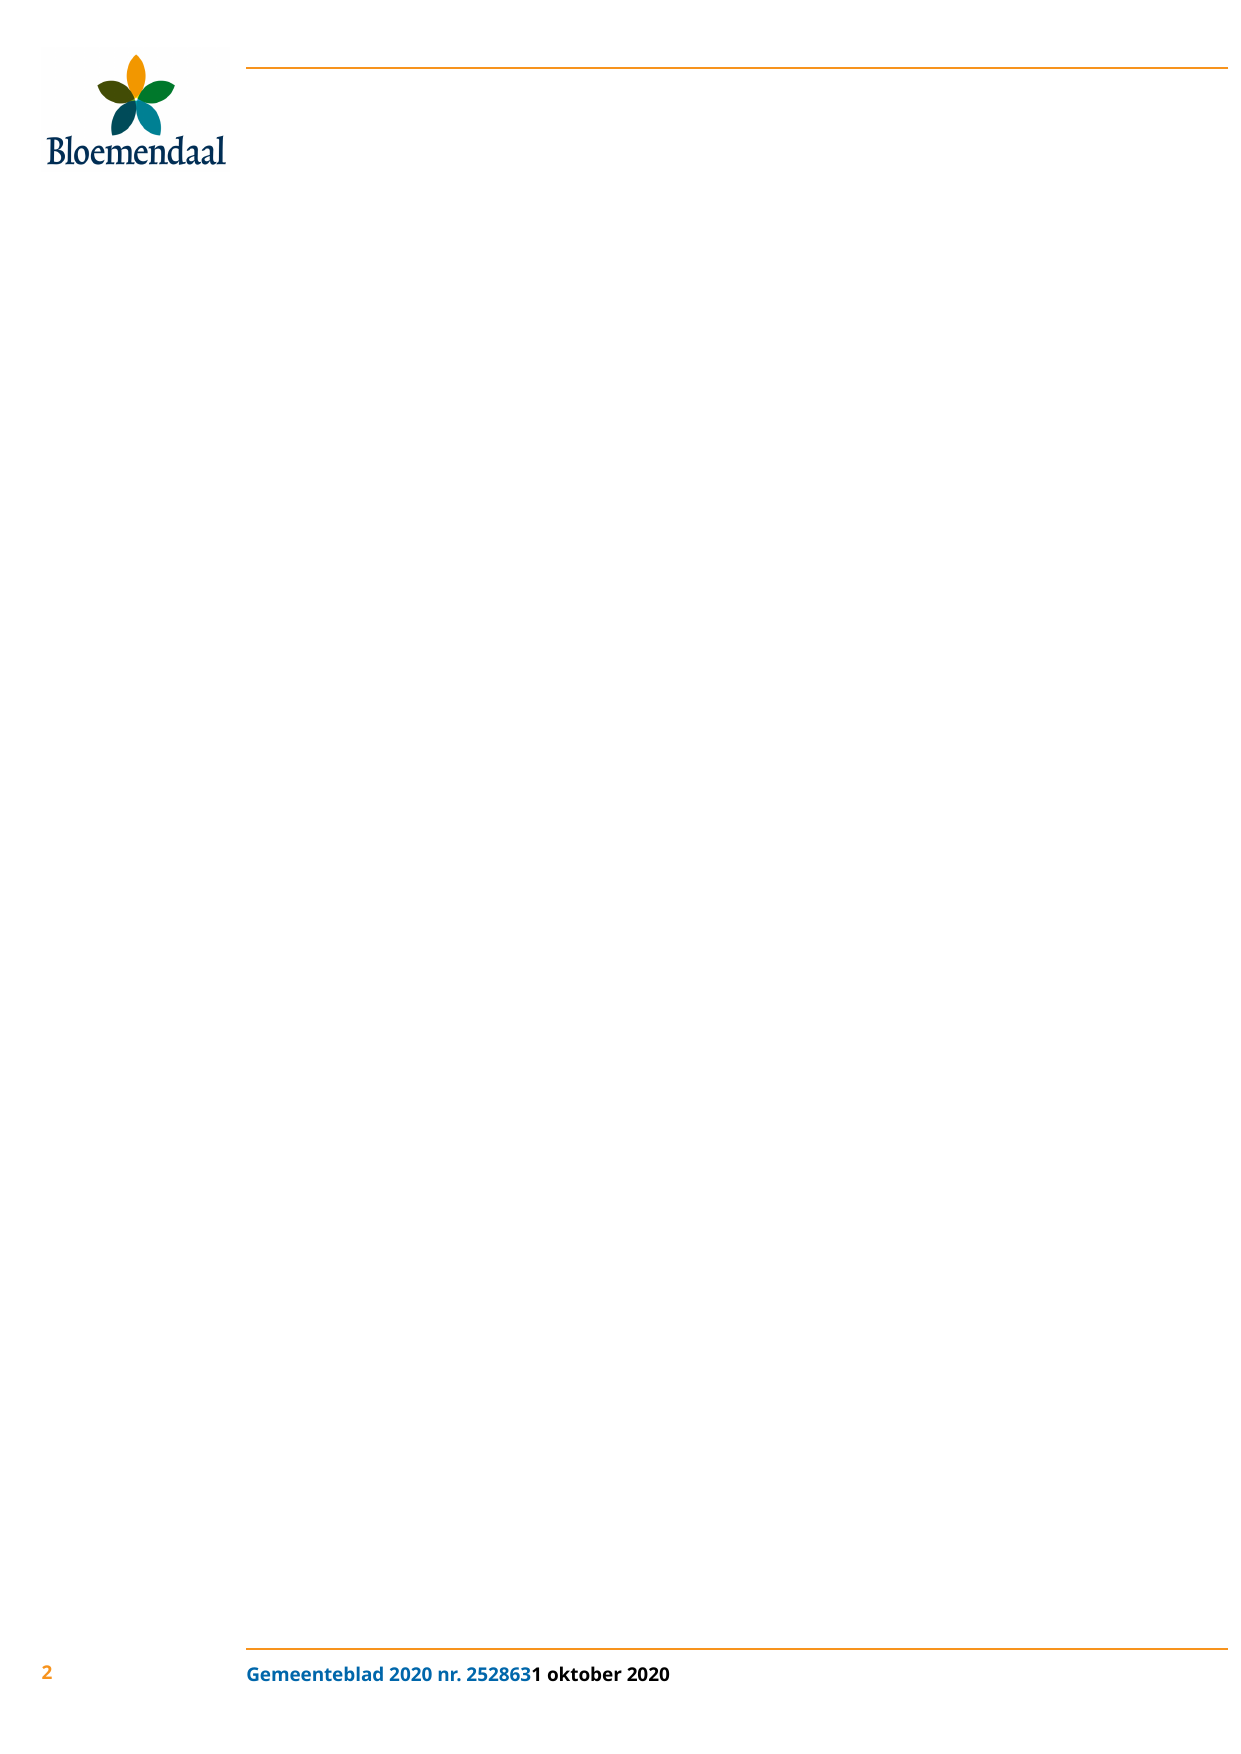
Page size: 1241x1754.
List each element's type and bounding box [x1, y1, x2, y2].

picture [41, 47, 231, 172]
